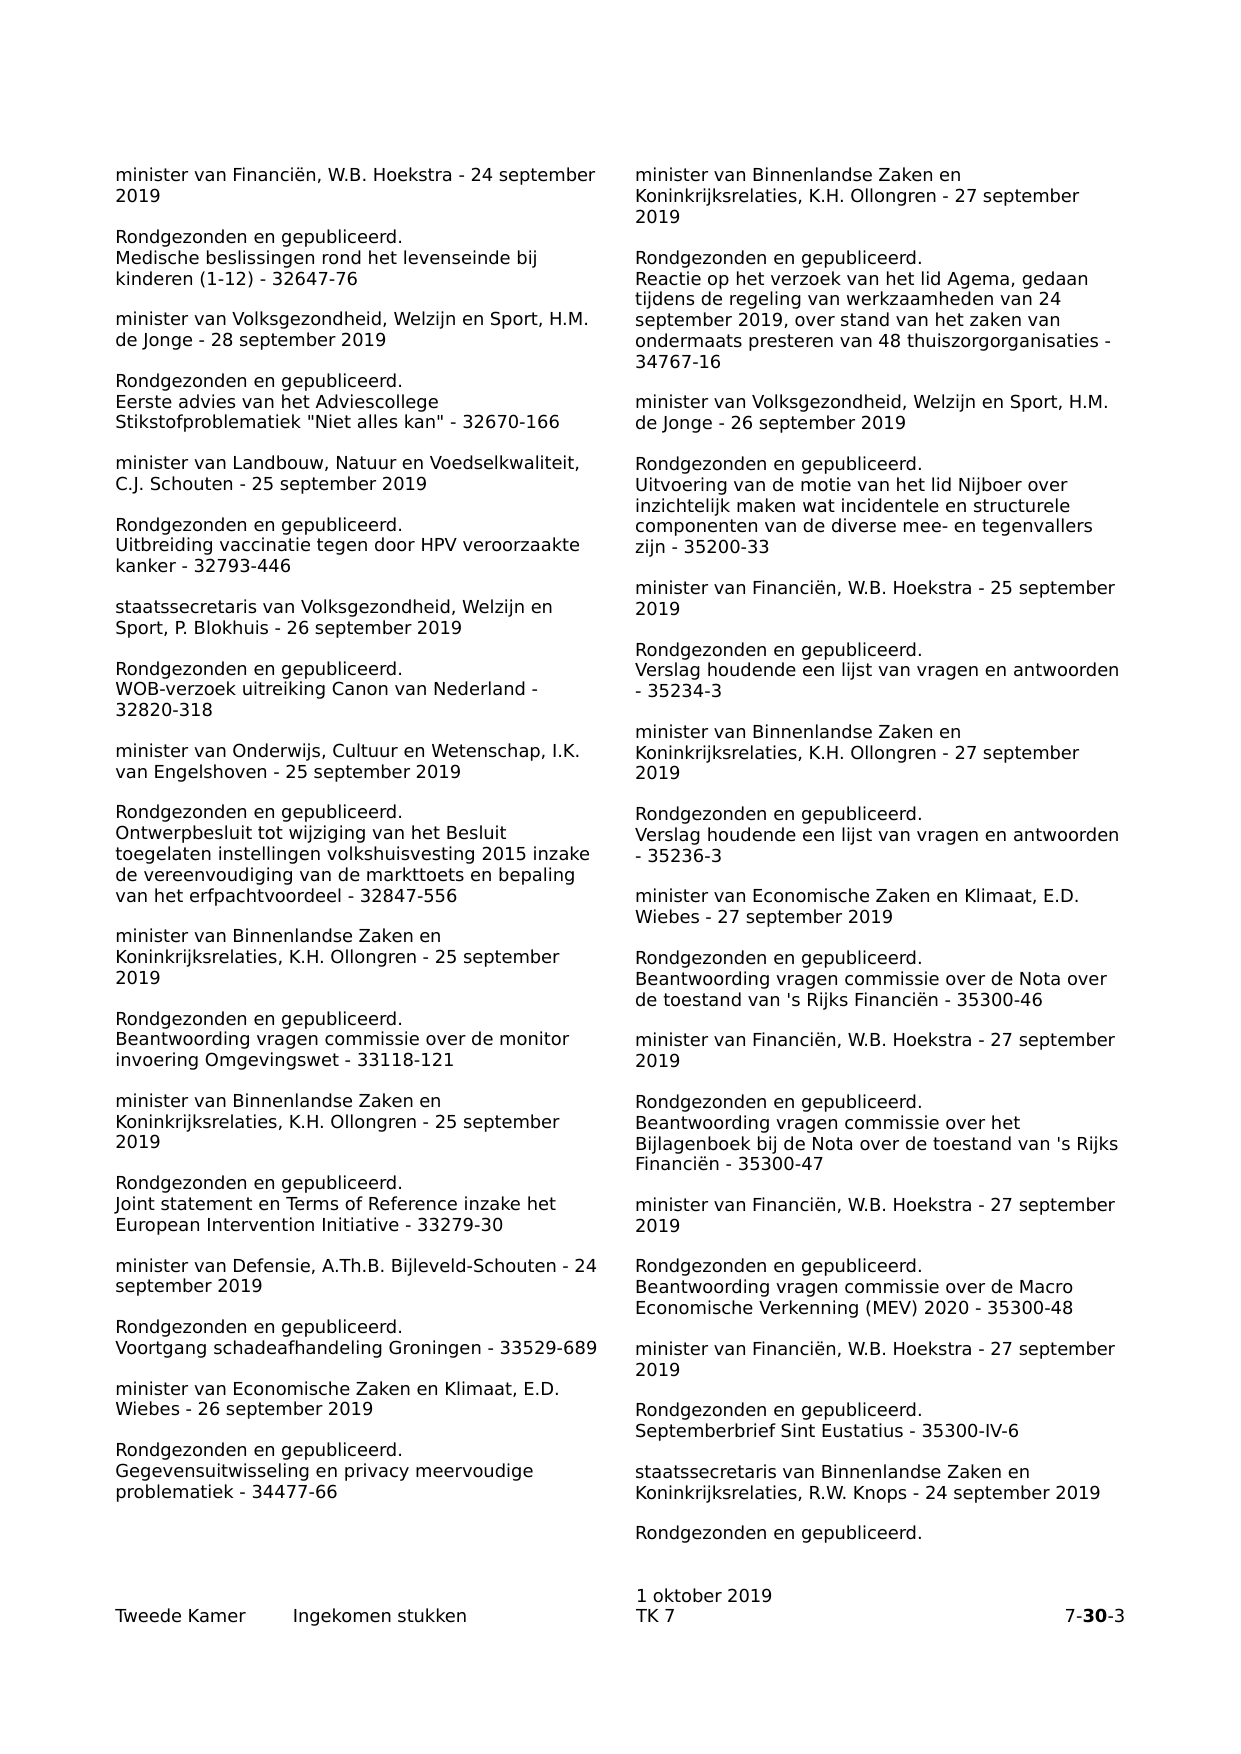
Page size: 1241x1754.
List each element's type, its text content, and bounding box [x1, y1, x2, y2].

text Verslag houdende een lijst van vragen en antwoorden - 35234-3 [635, 660, 1125, 702]
text Voortgang schadeafhandeling Groningen - 33529-689 [115, 1338, 605, 1358]
text Verslag houdende een lijst van vragen en antwoorden - 35236-3 [635, 825, 1125, 866]
text minister van Economische Zaken en Klimaat, E.D. Wiebes - 26 september 2019 [115, 1378, 605, 1420]
text minister van Binnenlandse Zaken en Koninkrijksrelaties, K.H. Ollongren - 25 september 2019 [115, 1091, 605, 1153]
text staatssecretaris van Binnenlandse Zaken en Koninkrijksrelaties, R.W. Knops - 24 september 2019 [635, 1462, 1125, 1503]
text Rondgezonden en gepubliceerd. [115, 1440, 605, 1461]
text Reactie op het verzoek van het lid Agema, gedaan tijdens de regeling van werkzaamheden van 24 september 2019, over stand van het zaken van ondermaats presteren van 48 thuiszorgorganisaties - 34767-16 [635, 268, 1125, 372]
text Uitbreiding vaccinatie tegen door HPV veroorzaakte kanker - 32793-446 [115, 535, 605, 577]
text Rondgezonden en gepubliceerd. [115, 1317, 605, 1338]
text minister van Financiën, W.B. Hoekstra - 27 september 2019 [635, 1195, 1125, 1236]
text Rondgezonden en gepubliceerd. [635, 804, 1125, 825]
text Beantwoording vragen commissie over de monitor invoering Omgevingswet - 33118-121 [115, 1029, 605, 1071]
text Rondgezonden en gepubliceerd. [635, 247, 1125, 268]
text minister van Financiën, W.B. Hoekstra - 25 september 2019 [635, 578, 1125, 619]
text Eerste advies van het Adviescollege Stikstofproblematiek "Niet alles kan" - 32670-166 [115, 391, 605, 433]
text Uitvoering van de motie van het lid Nijboer over inzichtelijk maken wat incidentele en structurele componenten van de diverse mee- en tegenvallers zijn - 35200-33 [635, 474, 1125, 558]
text Rondgezonden en gepubliceerd. [115, 371, 605, 391]
text minister van Onderwijs, Cultuur en Wetenschap, I.K. van Engelshoven - 25 september 2019 [115, 741, 605, 782]
text minister van Defensie, A.Th.B. Bijleveld-Schouten - 24 september 2019 [115, 1255, 605, 1297]
text staatssecretaris van Volksgezondheid, Welzijn en Sport, P. Blokhuis - 26 september 2019 [115, 597, 605, 638]
text Rondgezonden en gepubliceerd. [115, 1173, 605, 1194]
text Beantwoording vragen commissie over het Bijlagenboek bij de Nota over de toestand van 's Rijks Financiën - 35300-47 [635, 1112, 1125, 1175]
text minister van Binnenlandse Zaken en Koninkrijksrelaties, K.H. Ollongren - 27 september 2019 [635, 722, 1125, 784]
text minister van Binnenlandse Zaken en Koninkrijksrelaties, K.H. Ollongren - 25 september 2019 [115, 926, 605, 988]
text minister van Financiën, W.B. Hoekstra - 27 september 2019 [635, 1030, 1125, 1072]
text minister van Volksgezondheid, Welzijn en Sport, H.M. de Jonge - 26 september 2019 [635, 392, 1125, 434]
text minister van Landbouw, Natuur en Voedselkwaliteit, C.J. Schouten - 25 september 2019 [115, 453, 605, 494]
text minister van Financiën, W.B. Hoekstra - 27 september 2019 [635, 1339, 1125, 1380]
text Rondgezonden en gepubliceerd. [635, 1092, 1125, 1112]
text Beantwoording vragen commissie over de Nota over de toestand van 's Rijks Financiën - 35300-46 [635, 968, 1125, 1010]
text Rondgezonden en gepubliceerd. [115, 1008, 605, 1029]
text Ontwerpbesluit tot wijziging van het Besluit toegelaten instellingen volkshuisvesting 2015 inzake de vereenvoudiging van de markttoets en bepaling van het erfpachtvoordeel - 32847-556 [115, 823, 605, 906]
text Gegevensuitwisseling en privacy meervoudige problematiek - 34477-66 [115, 1461, 605, 1502]
text Rondgezonden en gepubliceerd. [115, 802, 605, 823]
text Rondgezonden en gepubliceerd. [635, 454, 1125, 474]
text minister van Financiën, W.B. Hoekstra - 24 september 2019 [115, 165, 605, 207]
text Medische beslissingen rond het levenseinde bij kinderen (1-12) - 32647-76 [115, 247, 605, 289]
text Septemberbrief Sint Eustatius - 35300-IV-6 [635, 1421, 1125, 1442]
text Rondgezonden en gepubliceerd. [635, 639, 1125, 660]
text Joint statement en Terms of Reference inzake het European Intervention Initiative - 33279-30 [115, 1194, 605, 1235]
text minister van Binnenlandse Zaken en Koninkrijksrelaties, K.H. Ollongren - 27 september 2019 [635, 165, 1125, 227]
text minister van Volksgezondheid, Welzijn en Sport, H.M. de Jonge - 28 september 2019 [115, 309, 605, 351]
text Rondgezonden en gepubliceerd. [635, 948, 1125, 968]
text Rondgezonden en gepubliceerd. [115, 514, 605, 535]
text Rondgezonden en gepubliceerd. [635, 1256, 1125, 1277]
text Beantwoording vragen commissie over de Macro Economische Verkenning (MEV) 2020 - 35300-48 [635, 1277, 1125, 1319]
text Rondgezonden en gepubliceerd. [115, 658, 605, 679]
text WOB-verzoek uitreiking Canon van Nederland - 32820-318 [115, 679, 605, 721]
text Rondgezonden en gepubliceerd. [635, 1523, 1125, 1544]
text minister van Economische Zaken en Klimaat, E.D. Wiebes - 27 september 2019 [635, 886, 1125, 928]
text Rondgezonden en gepubliceerd. [115, 227, 605, 247]
text Rondgezonden en gepubliceerd. [635, 1400, 1125, 1421]
